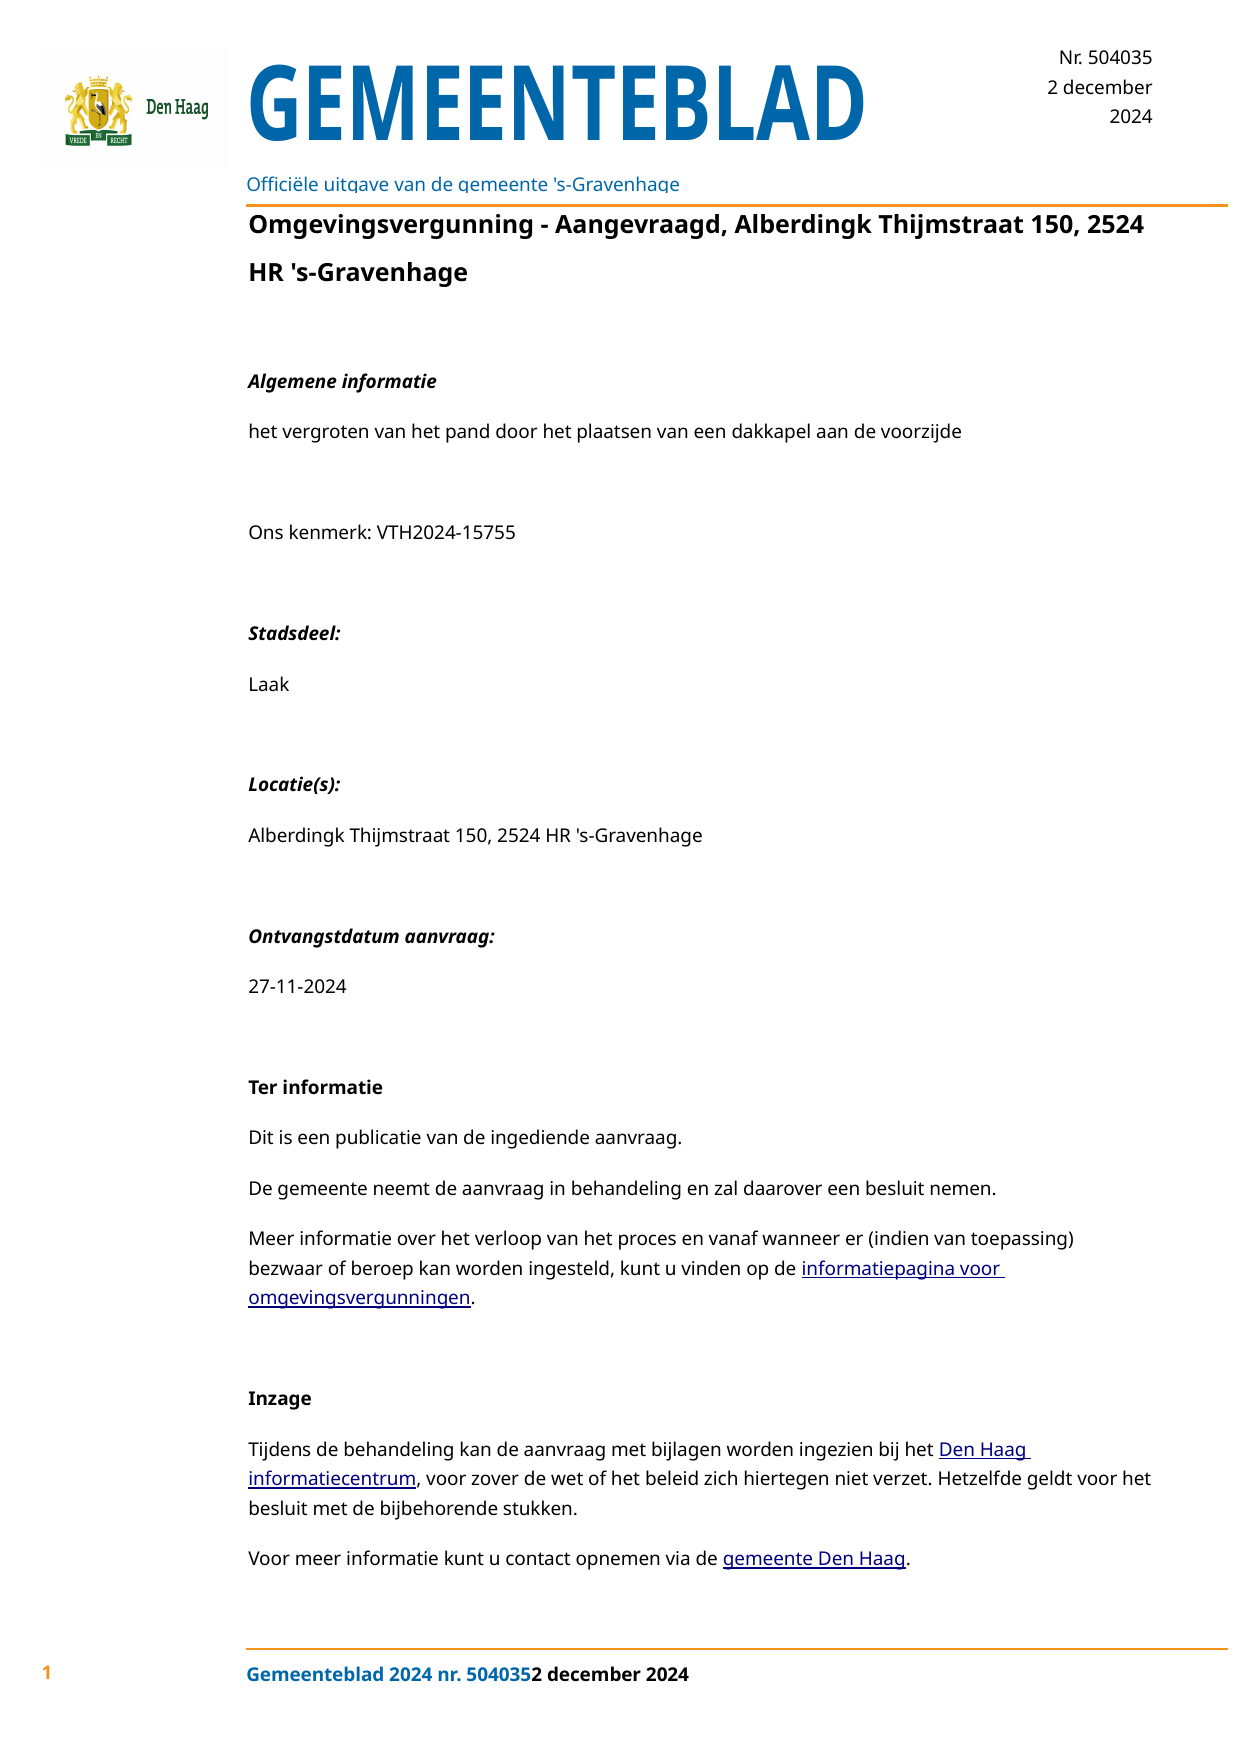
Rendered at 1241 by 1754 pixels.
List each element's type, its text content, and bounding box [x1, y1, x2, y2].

text Inzage [248, 1385, 1152, 1411]
text Ter informatie [248, 1074, 1152, 1100]
text Voor meer informatie kunt u contact opnemen via de gemeente Den Haag. [248, 1545, 1152, 1571]
text Ontvangstdatum aanvraag: [248, 923, 1152, 949]
text het vergroten van het pand door het plaatsen van een dakkapel aan de voorzijde [248, 419, 1152, 444]
text Dit is een publicatie van de ingediende aanvraag. [248, 1124, 1152, 1150]
text 27-11-2024 [248, 973, 1152, 999]
text Omgevingsvergunning - Aangevraagd, Alberdingk Thijmstraat 150, 2524 HR 's-Gravenhage [248, 207, 1152, 288]
text Locatie(s): [248, 772, 1152, 797]
picture [41, 47, 231, 172]
text Ons kenmerk: VTH2024-15755 [248, 519, 1152, 545]
text Meer informatie over het verloop van het proces en vanaf wanneer er (indien van toepassing) bezwaar of beroep kan worden ingesteld, kunt u vinden op de informatiepagina voor omgevingsvergunningen. [248, 1225, 1152, 1310]
text De gemeente neemt de aanvraag in behandeling en zal daarover een besluit nemen. [248, 1175, 1152, 1201]
text Alberdingk Thijmstraat 150, 2524 HR 's-Gravenhage [248, 822, 1152, 848]
text Tijdens de behandeling kan de aanvraag met bijlagen worden ingezien bij het Den Haag informatiecentrum, voor zover de wet of het beleid zich hiertegen niet verzet. Hetzelfde geldt voor het besluit met de bijbehorende stukken. [248, 1436, 1152, 1521]
text Algemene informatie [248, 368, 1152, 394]
text Stadsdeel: [248, 620, 1152, 646]
text Laak [248, 671, 1152, 697]
